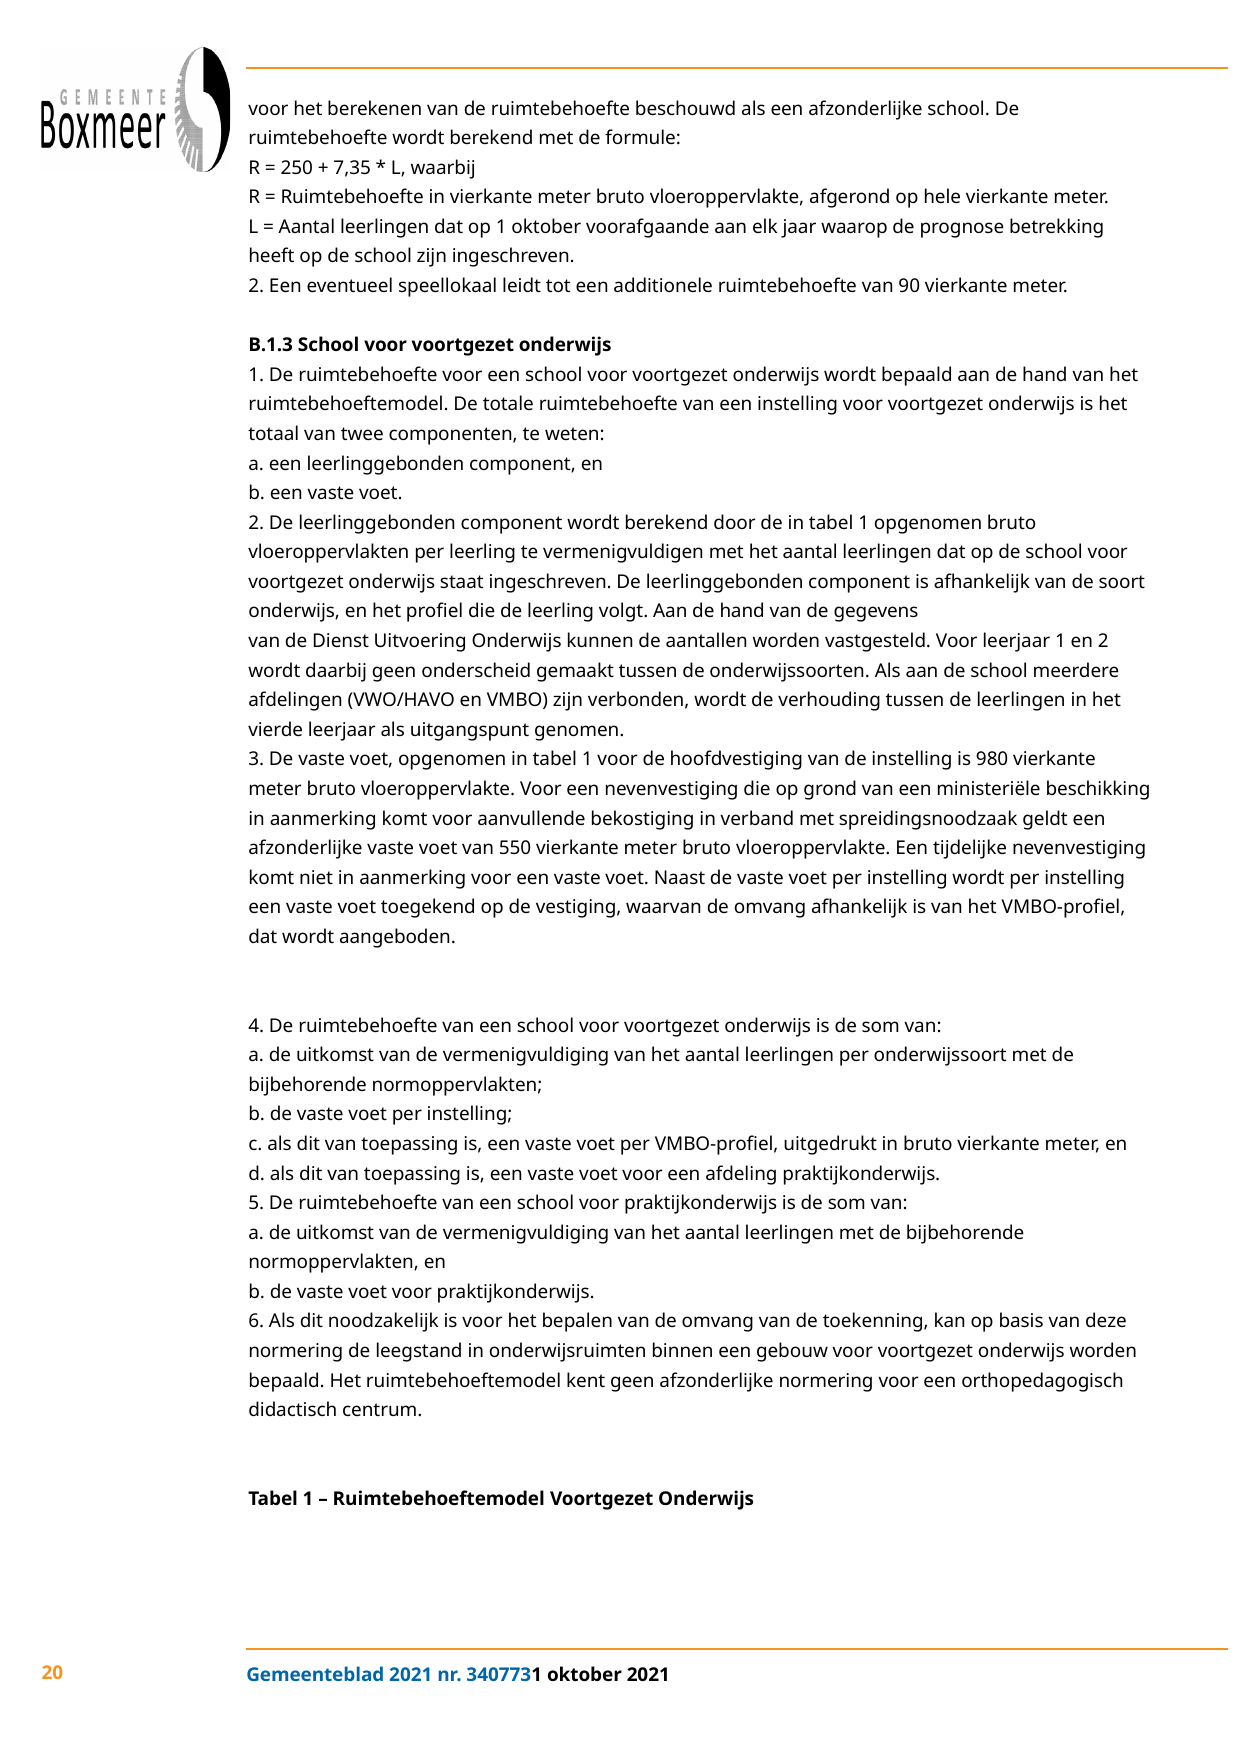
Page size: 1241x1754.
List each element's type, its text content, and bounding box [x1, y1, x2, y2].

text a. de uitkomst van de vermenigvuldiging van het aantal leerlingen met de bijbehorende normoppervlakten, en [248, 1219, 1152, 1274]
text voor het berekenen van de ruimtebehoefte beschouwd als een afzonderlijke school. De ruimtebehoefte wordt berekend met de formule: [248, 95, 1152, 150]
text van de Dienst Uitvoering Onderwijs kunnen de aantallen worden vastgesteld. Voor leerjaar 1 en 2 [248, 627, 1152, 653]
text 4. De ruimtebehoefte van een school voor voortgezet onderwijs is de som van: [248, 1012, 1152, 1038]
table_cell [1033, 1541, 1152, 1566]
table_header [1033, 1515, 1152, 1541]
table_cell [248, 1541, 795, 1566]
text Tabel 1 – Ruimtebehoeftemodel Voortgezet Onderwijs [248, 1485, 1152, 1511]
text 1. De ruimtebehoefte voor een school voor voortgezet onderwijs wordt bepaald aan de hand van het ruimtebehoeftemodel. De totale ruimtebehoefte van een instelling voor voortgezet onderwijs is het totaal van twee componenten, te weten: [248, 361, 1152, 446]
table_cell [795, 1541, 914, 1566]
text vierde leerjaar als uitgangspunt genomen. [248, 716, 1152, 742]
text 6. Als dit noodzakelijk is voor het bepalen van de omvang van de toekenning, kan op basis van deze normering de leegstand in onderwijsruimten binnen een gebouw voor voortgezet onderwijs worden bepaald. Het ruimtebehoeftemodel kent geen afzonderlijke normering voor een orthopedagogisch didactisch centrum. [248, 1308, 1152, 1422]
text L = Aantal leerlingen dat op 1 oktober voorafgaande aan elk jaar waarop de prognose betrekking heeft op de school zijn ingeschreven. [248, 213, 1152, 268]
text R = 250 + 7,35 * L, waarbij [248, 154, 1152, 180]
table_cell [914, 1541, 1033, 1566]
text b. de vaste voet voor praktijkonderwijs. [248, 1278, 1152, 1304]
text c. als dit van toepassing is, een vaste voet per VMBO-profiel, uitgedrukt in bruto vierkante meter, en [248, 1130, 1152, 1156]
text R = Ruimtebehoefte in vierkante meter bruto vloeroppervlakte, afgerond op hele vierkante meter. [248, 183, 1152, 209]
text b. een vaste voet. [248, 479, 1152, 505]
text afdelingen (VWO/HAVO en VMBO) zijn verbonden, wordt de verhouding tussen de leerlingen in het [248, 686, 1152, 712]
text 2. Een eventueel speellokaal leidt tot een additionele ruimtebehoefte van 90 vierkante meter. [248, 272, 1152, 298]
text d. als dit van toepassing is, een vaste voet voor een afdeling praktijkonderwijs. [248, 1160, 1152, 1186]
text b. de vaste voet per instelling; [248, 1101, 1152, 1126]
text 3. De vaste voet, opgenomen in tabel 1 voor de hoofdvestiging van de instelling is 980 vierkante meter bruto vloeroppervlakte. Voor een nevenvestiging die op grond van een ministeriële beschikking in aanmerking komt voor aanvullende bekostiging in verband met spreidingsnoodzaak geldt een afzonderlijke vaste voet van 550 vierkante meter bruto vloeroppervlakte. Een tijdelijke nevenvestiging komt niet in aanmerking voor een vaste voet. Naast de vaste voet per instelling wordt per instelling een vaste voet toegekend op de vestiging, waarvan de omvang afhankelijk is van het VMBO-profiel, dat wordt aangeboden. [248, 746, 1152, 949]
text wordt daarbij geen onderscheid gemaakt tussen de onderwijssoorten. Als aan de school meerdere [248, 657, 1152, 683]
text 2. De leerlinggebonden component wordt berekend door de in tabel 1 opgenomen bruto vloeroppervlakten per leerling te vermenigvuldigen met het aantal leerlingen dat op de school voor voortgezet onderwijs staat ingeschreven. De leerlinggebonden component is afhankelijk van de soort onderwijs, en het profiel die de leerling volgt. Aan de hand van de gegevens [248, 509, 1152, 623]
text B.1.3 School voor voortgezet onderwijs [248, 331, 1152, 357]
picture [41, 47, 231, 172]
table_header [914, 1515, 1033, 1541]
table_header [248, 1515, 795, 1541]
text a. de uitkomst van de vermenigvuldiging van het aantal leerlingen per onderwijssoort met de bijbehorende normoppervlakten; [248, 1041, 1152, 1097]
table_header [795, 1515, 914, 1541]
text 5. De ruimtebehoefte van een school voor praktijkonderwijs is de som van: [248, 1189, 1152, 1215]
text a. een leerlinggebonden component, en [248, 450, 1152, 476]
